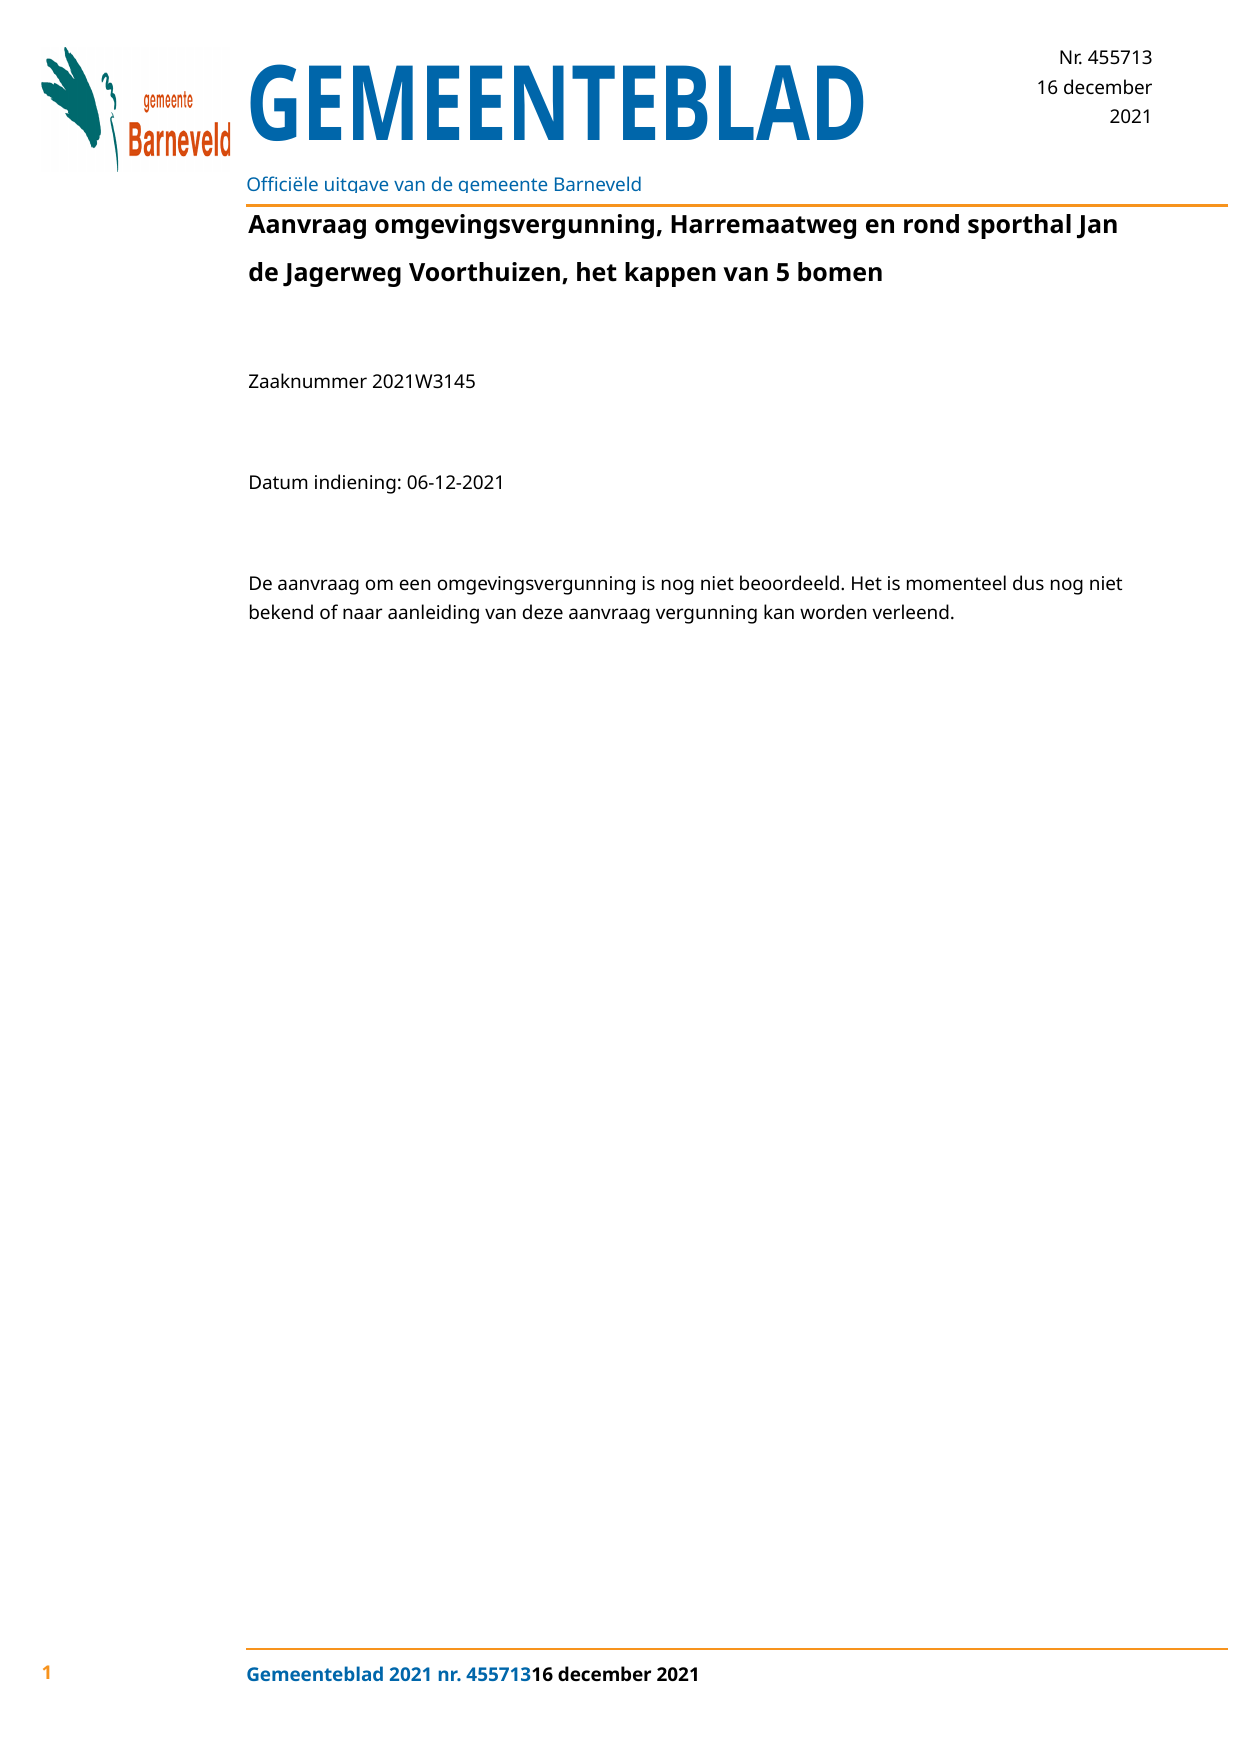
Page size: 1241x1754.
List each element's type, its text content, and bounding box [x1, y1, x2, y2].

text De aanvraag om een omgevingsvergunning is nog niet beoordeeld. Het is momenteel dus nog niet bekend of naar aanleiding van deze aanvraag vergunning kan worden verleend. [248, 570, 1152, 625]
picture [41, 47, 231, 172]
text Aanvraag omgevingsvergunning, Harremaatweg en rond sporthal Jan de Jagerweg Voorthuizen, het kappen van 5 bomen [248, 207, 1152, 288]
text Datum indiening: 06-12-2021 [248, 469, 1152, 495]
text Zaaknummer 2021W3145 [248, 368, 1152, 394]
